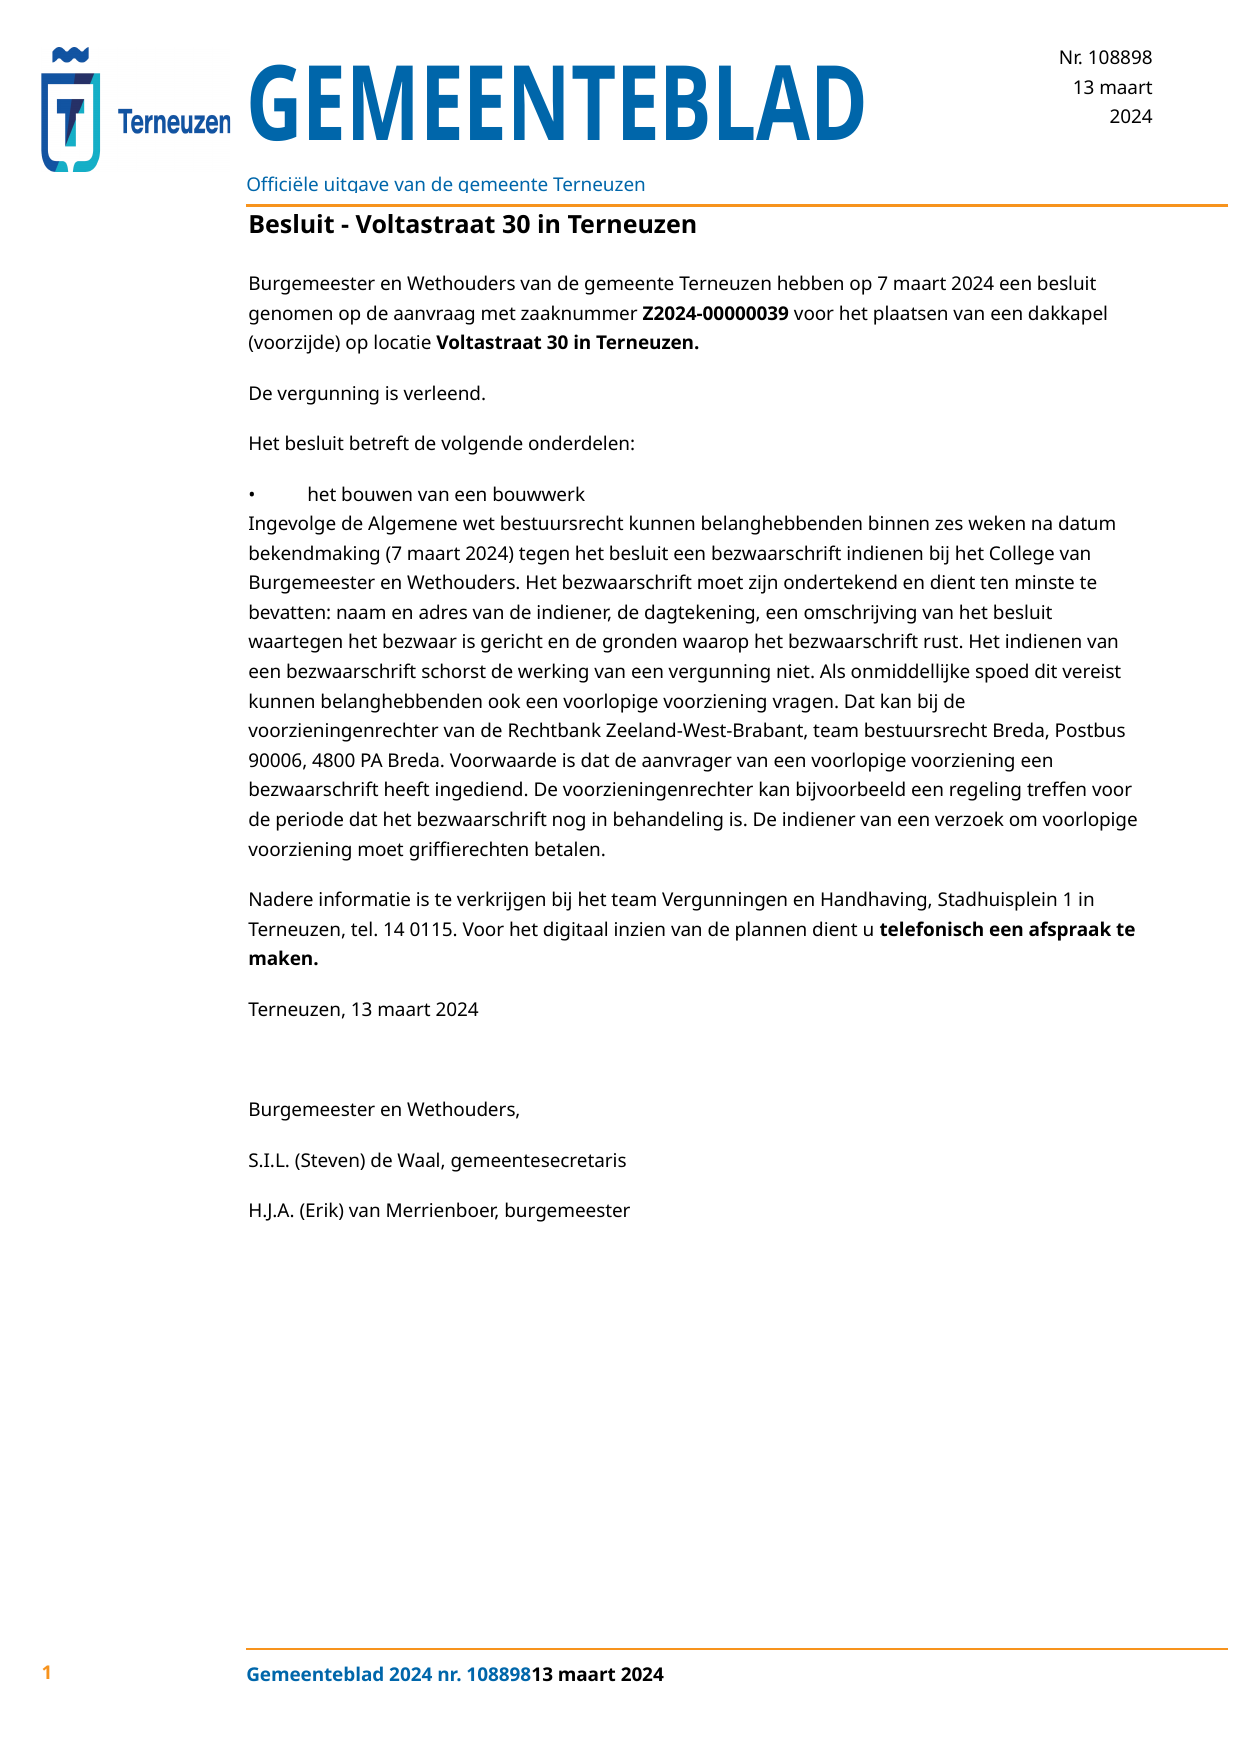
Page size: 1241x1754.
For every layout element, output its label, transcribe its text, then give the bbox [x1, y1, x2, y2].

text Besluit - Voltastraat 30 in Terneuzen [248, 207, 1152, 241]
text Ingevolge de Algemene wet bestuursrecht kunnen belanghebbenden binnen zes weken na datum bekendmaking (7 maart 2024) tegen het besluit een bezwaarschrift indienen bij het College van Burgemeester en Wethouders. Het bezwaarschrift moet zijn ondertekend en dient ten minste te bevatten: naam en adres van de indiener, de dagtekening, een omschrijving van het besluit waartegen het bezwaar is gericht en de gronden waarop het bezwaarschrift rust. Het indienen van een bezwaarschrift schorst de werking van een vergunning niet. Als onmiddellijke spoed dit vereist kunnen belanghebbenden ook een voorlopige voorziening vragen. Dat kan bij de voorzieningenrechter van de Rechtbank Zeeland-West-Brabant, team bestuursrecht Breda, Postbus 90006, 4800 PA Breda. Voorwaarde is dat de aanvrager van een voorlopige voorziening een bezwaarschrift heeft ingediend. De voorzieningenrechter kan bijvoorbeeld een regeling treffen voor de periode dat het bezwaarschrift nog in behandeling is. De indiener van een verzoek om voorlopige voorziening moet griffierechten betalen. [248, 510, 1152, 861]
text Burgemeester en Wethouders van de gemeente Terneuzen hebben op 7 maart 2024 een besluit genomen op de aanvraag met zaaknummer Z2024-00000039 voor het plaatsen van een dakkapel (voorzijde) op locatie Voltastraat 30 in Terneuzen. [248, 270, 1152, 355]
list het bouwen van een bouwwerk [248, 481, 1152, 506]
picture [41, 47, 231, 172]
text De vergunning is verleend. [248, 380, 1152, 406]
text Burgemeester en Wethouders, [248, 1097, 1152, 1122]
text H.J.A. (Erik) van Merrienboer, burgemeester [248, 1197, 1152, 1223]
text Terneuzen, 13 maart 2024 [248, 996, 1152, 1021]
text Nadere informatie is te verkrijgen bij het team Vergunningen en Handhaving, Stadhuisplein 1 in Terneuzen, tel. 14 0115. Voor het digitaal inzien van de plannen dient u telefonisch een afspraak te maken. [248, 886, 1152, 971]
text Het besluit betreft de volgende onderdelen: [248, 430, 1152, 456]
text S.I.L. (Steven) de Waal, gemeentesecretaris [248, 1147, 1152, 1173]
